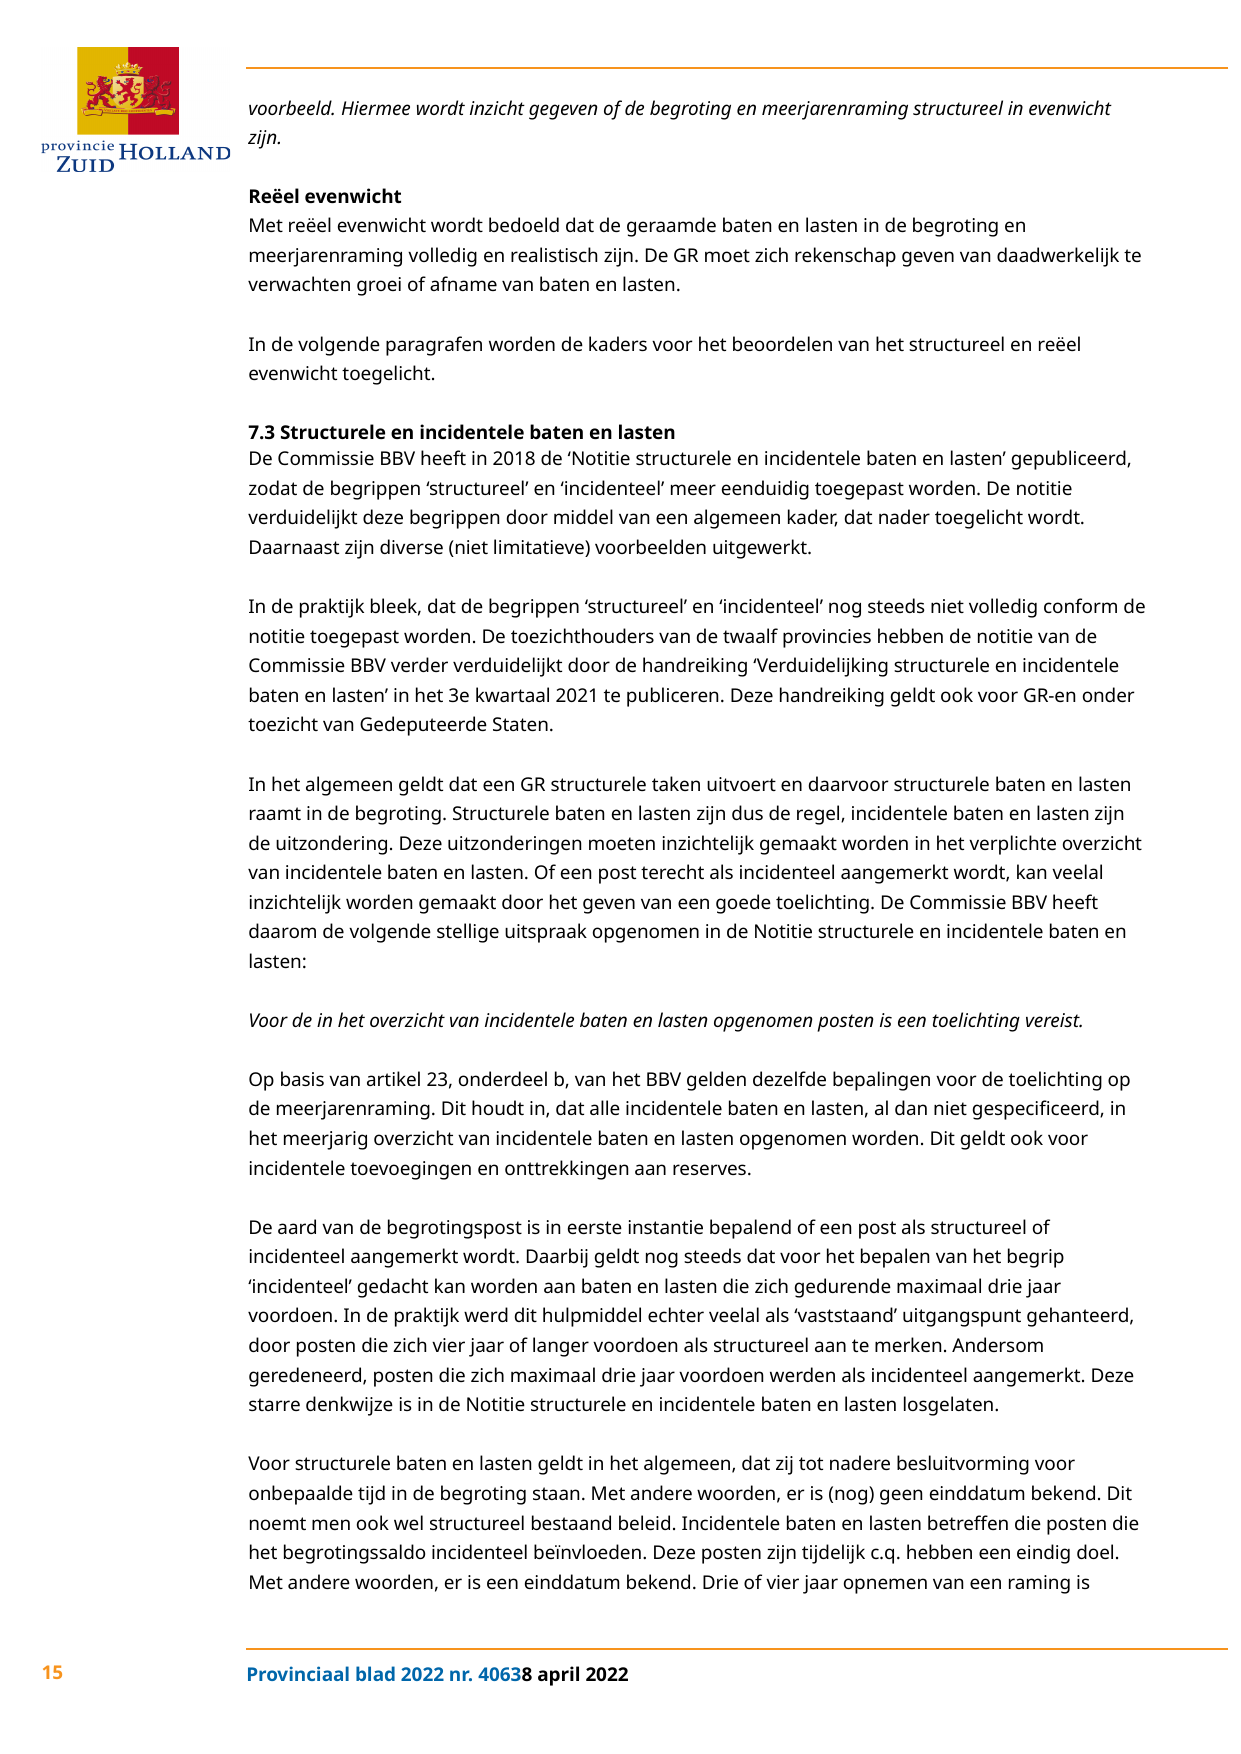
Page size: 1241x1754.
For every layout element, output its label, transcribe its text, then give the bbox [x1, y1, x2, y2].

text Voor structurele baten en lasten geldt in het algemeen, dat zij tot nadere besluitvorming voor onbepaalde tijd in de begroting staan. Met andere woorden, er is (nog) geen einddatum bekend. Dit noemt men ook wel structureel bestaand beleid. Incidentele baten en lasten betreffen die posten die het begrotingssaldo incidenteel beïnvloeden. Deze posten zijn tijdelijk c.q. hebben een eindig doel. Met andere woorden, er is een einddatum bekend. Drie of vier jaar opnemen van een raming is [248, 1451, 1152, 1595]
text In het algemeen geldt dat een GR structurele taken uitvoert en daarvoor structurele baten en lasten raamt in de begroting. Structurele baten en lasten zijn dus de regel, incidentele baten en lasten zijn de uitzondering. Deze uitzonderingen moeten inzichtelijk gemaakt worden in het verplichte overzicht van incidentele baten en lasten. Of een post terecht als incidenteel aangemerkt wordt, kan veelal inzichtelijk worden gemaakt door het geven van een goede toelichting. De Commissie BBV heeft daarom de volgende stellige uitspraak opgenomen in de Notitie structurele en incidentele baten en lasten: [248, 771, 1152, 974]
text Op basis van artikel 23, onderdeel b, van het BBV gelden dezelfde bepalingen voor de toelichting op de meerjarenraming. Dit houdt in, dat alle incidentele baten en lasten, al dan niet gespecificeerd, in het meerjarig overzicht van incidentele baten en lasten opgenomen worden. Dit geldt ook voor incidentele toevoegingen en onttrekkingen aan reserves. [248, 1066, 1152, 1181]
text Met reëel evenwicht wordt bedoeld dat de geraamde baten en lasten in de begroting en meerjarenraming volledig en realistisch zijn. De GR moet zich rekenschap geven van daadwerkelijk te verwachten groei of afname van baten en lasten. [248, 212, 1152, 297]
text De Commissie BBV heeft in 2018 de ‘Notitie structurele en incidentele baten en lasten’ gepubliceerd, zodat de begrippen ‘structureel’ en ‘incidenteel’ meer eenduidig toegepast worden. De notitie verduidelijkt deze begrippen door middel van een algemeen kader, dat nader toegelicht wordt. Daarnaast zijn diverse (niet limitatieve) voorbeelden uitgewerkt. [248, 445, 1152, 560]
table_header voorbeeld. Hiermee wordt inzicht gegeven of de begroting en meerjarenraming structureel in evenwicht zijn. [248, 95, 1152, 150]
text 7.3 Structurele en incidentele baten en lasten [248, 419, 1152, 445]
table_header Voor de in het overzicht van incidentele baten en lasten opgenomen posten is een toelichting vereist. [248, 1008, 1152, 1033]
text Reëel evenwicht [248, 183, 1152, 209]
text In de volgende paragrafen worden de kaders voor het beoordelen van het structureel en reëel evenwicht toegelicht. [248, 331, 1152, 386]
picture [41, 47, 231, 172]
text In de praktijk bleek, dat de begrippen ‘structureel’ en ‘incidenteel’ nog steeds niet volledig conform de notitie toegepast worden. De toezichthouders van de twaalf provincies hebben de notitie van de Commissie BBV verder verduidelijkt door de handreiking ‘Verduidelijking structurele en incidentele baten en lasten’ in het 3e kwartaal 2021 te publiceren. Deze handreiking geldt ook voor GR-en onder toezicht van Gedeputeerde Staten. [248, 593, 1152, 737]
text De aard van de begrotingspost is in eerste instantie bepalend of een post als structureel of incidenteel aangemerkt wordt. Daarbij geldt nog steeds dat voor het bepalen van het begrip ‘incidenteel’ gedacht kan worden aan baten en lasten die zich gedurende maximaal drie jaar voordoen. In de praktijk werd dit hulpmiddel echter veelal als ‘vaststaand’ uitgangspunt gehanteerd, door posten die zich vier jaar of langer voordoen als structureel aan te merken. Andersom geredeneerd, posten die zich maximaal drie jaar voordoen werden als incidenteel aangemerkt. Deze starre denkwijze is in de Notitie structurele en incidentele baten en lasten losgelaten. [248, 1214, 1152, 1417]
